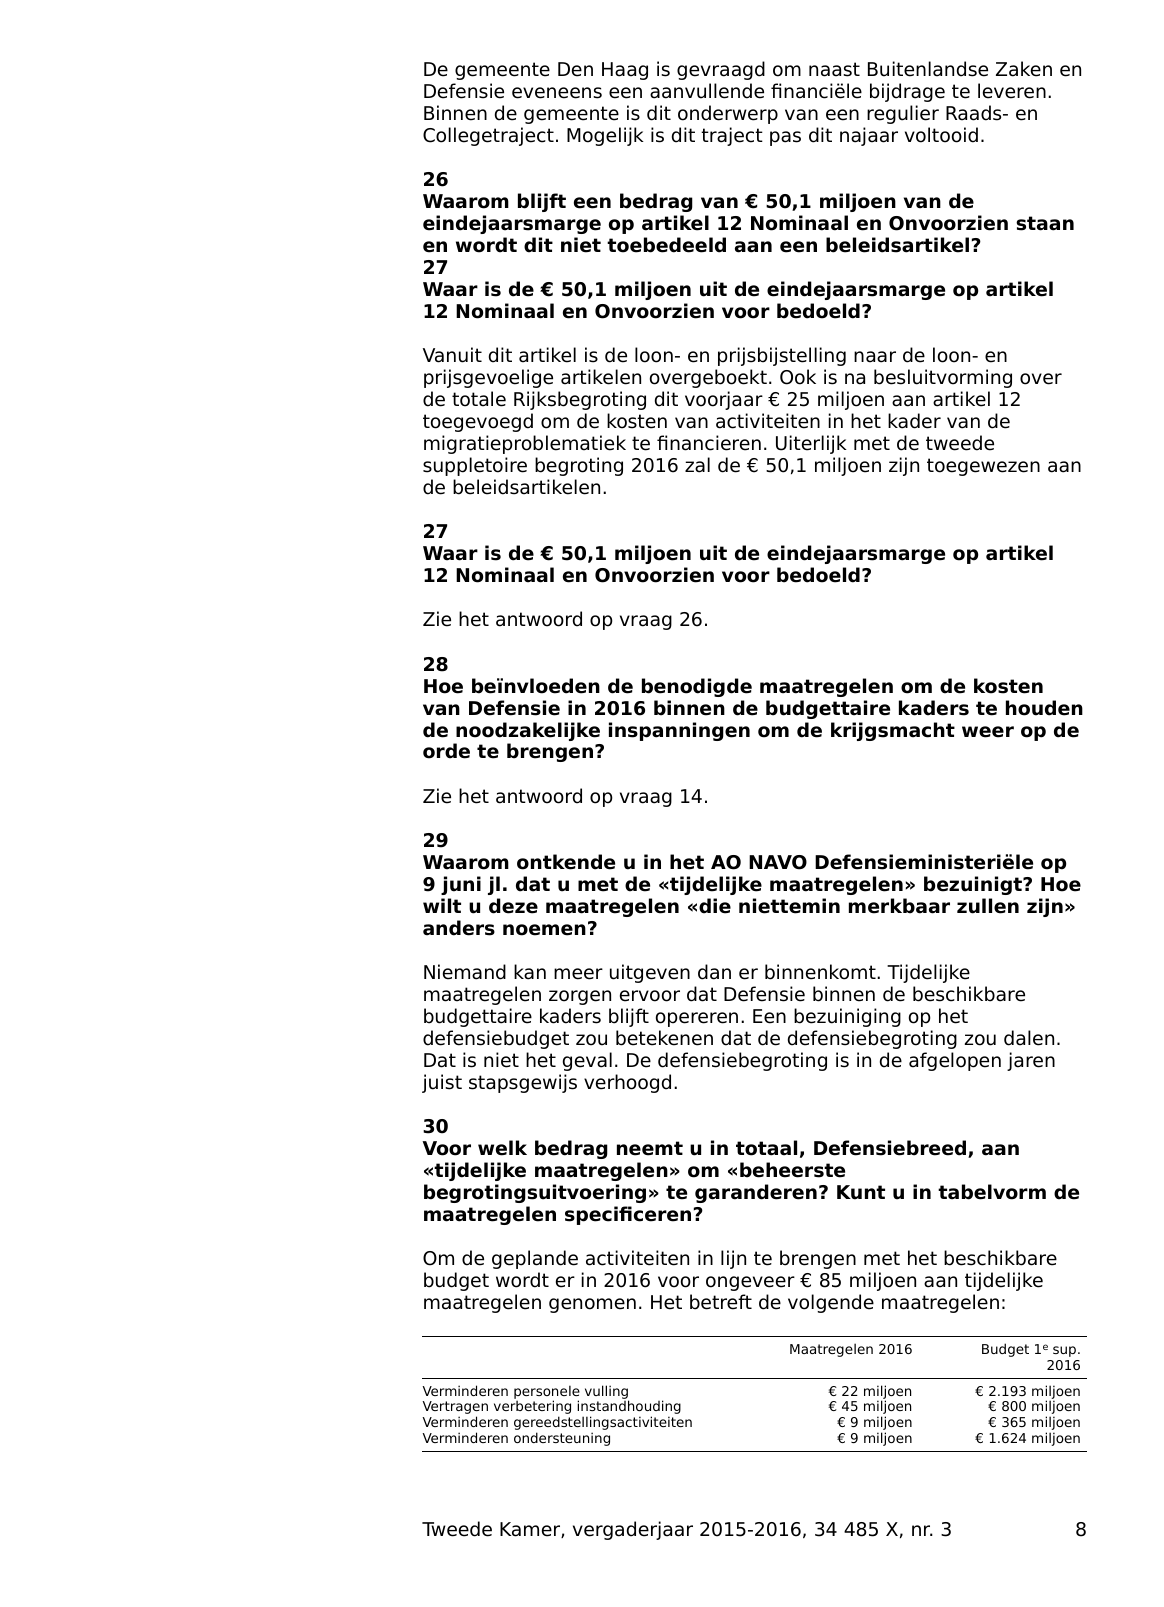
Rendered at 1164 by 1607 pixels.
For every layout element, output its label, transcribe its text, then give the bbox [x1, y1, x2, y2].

text 28 [422, 653, 1087, 676]
table_cell € 1.624 miljoen [918, 1431, 1087, 1451]
text 30 [422, 1116, 1087, 1138]
table_cell Verminderen ondersteuning [422, 1431, 747, 1451]
text Om de geplande activiteiten in lijn te brengen met het beschikbare budget wordt er in 2016 voor ongeveer € 85 miljoen aan tijdelijke maatregelen genomen. Het betreft de volgende maatregelen: [422, 1248, 1087, 1314]
table_cell Verminderen gereedstellingsactiviteiten [422, 1415, 747, 1431]
text Waarom blijft een bedrag van € 50,1 miljoen van de eindejaarsmarge op artikel 12 Nominaal en Onvoorzien staan en wordt dit niet toebedeeld aan een beleidsartikel? [422, 191, 1087, 257]
text 26 [422, 169, 1087, 191]
table_cell € 45 miljoen [747, 1399, 918, 1415]
table_header Maatregelen 2016 [747, 1337, 918, 1378]
text Voor welk bedrag neemt u in totaal, Defensiebreed, aan «tijdelijke maatregelen» om «beheerste begrotingsuitvoering» te garanderen? Kunt u in tabelvorm de maatregelen specificeren? [422, 1138, 1087, 1226]
text Waar is de € 50,1 miljoen uit de eindejaarsmarge op artikel 12 Nominaal en Onvoorzien voor bedoeld? [422, 279, 1087, 323]
table_cell € 365 miljoen [918, 1415, 1087, 1431]
text Waar is de € 50,1 miljoen uit de eindejaarsmarge op artikel 12 Nominaal en Onvoorzien voor bedoeld? [422, 543, 1087, 587]
table_cell € 9 miljoen [747, 1431, 918, 1451]
table_header [422, 1337, 747, 1378]
text Vanuit dit artikel is de loon- en prijsbijstelling naar de loon- en prijsgevoelige artikelen overgeboekt. Ook is na besluitvorming over de totale Rijksbegroting dit voorjaar € 25 miljoen aan artikel 12 toegevoegd om de kosten van activiteiten in het kader van de migratieproblematiek te financieren. Uiterlijk met de tweede suppletoire begroting 2016 zal de € 50,1 miljoen zijn toegewezen aan de beleidsartikelen. [422, 345, 1087, 499]
table_cell € 22 miljoen [747, 1379, 918, 1399]
table_header Budget 1e sup. 2016 [918, 1337, 1087, 1378]
text Waarom ontkende u in het AO NAVO Defensieministeriële op 9 juni jl. dat u met de «tijdelijke maatregelen» bezuinigt? Hoe wilt u deze maatregelen «die niettemin merkbaar zullen zijn» anders noemen? [422, 852, 1087, 940]
text Niemand kan meer uitgeven dan er binnenkomt. Tijdelijke maatregelen zorgen ervoor dat Defensie binnen de beschikbare budgettaire kaders blijft opereren. Een bezuiniging op het defensiebudget zou betekenen dat de defensiebegroting zou dalen. Dat is niet het geval. De defensiebegroting is in de afgelopen jaren juist stapsgewijs verhoogd. [422, 962, 1087, 1094]
table_cell € 2.193 miljoen [918, 1379, 1087, 1399]
text Zie het antwoord op vraag 26. [422, 609, 1087, 631]
table_cell Vertragen verbetering instandhouding [422, 1399, 747, 1415]
table_cell € 800 miljoen [918, 1399, 1087, 1415]
text Hoe beïnvloeden de benodigde maatregelen om de kosten van Defensie in 2016 binnen de budgettaire kaders te houden de noodzakelijke inspanningen om de krijgsmacht weer op de orde te brengen? [422, 676, 1087, 763]
text 27 [422, 521, 1087, 543]
table_cell € 9 miljoen [747, 1415, 918, 1431]
text 29 [422, 830, 1087, 852]
text Zie het antwoord op vraag 14. [422, 786, 1087, 808]
table_cell Verminderen personele vulling [422, 1379, 747, 1399]
text 27 [422, 257, 1087, 279]
text De gemeente Den Haag is gevraagd om naast Buitenlandse Zaken en Defensie eveneens een aanvullende financiële bijdrage te leveren. Binnen de gemeente is dit onderwerp van een regulier Raads- en Collegetraject. Mogelijk is dit traject pas dit najaar voltooid. [422, 59, 1087, 147]
